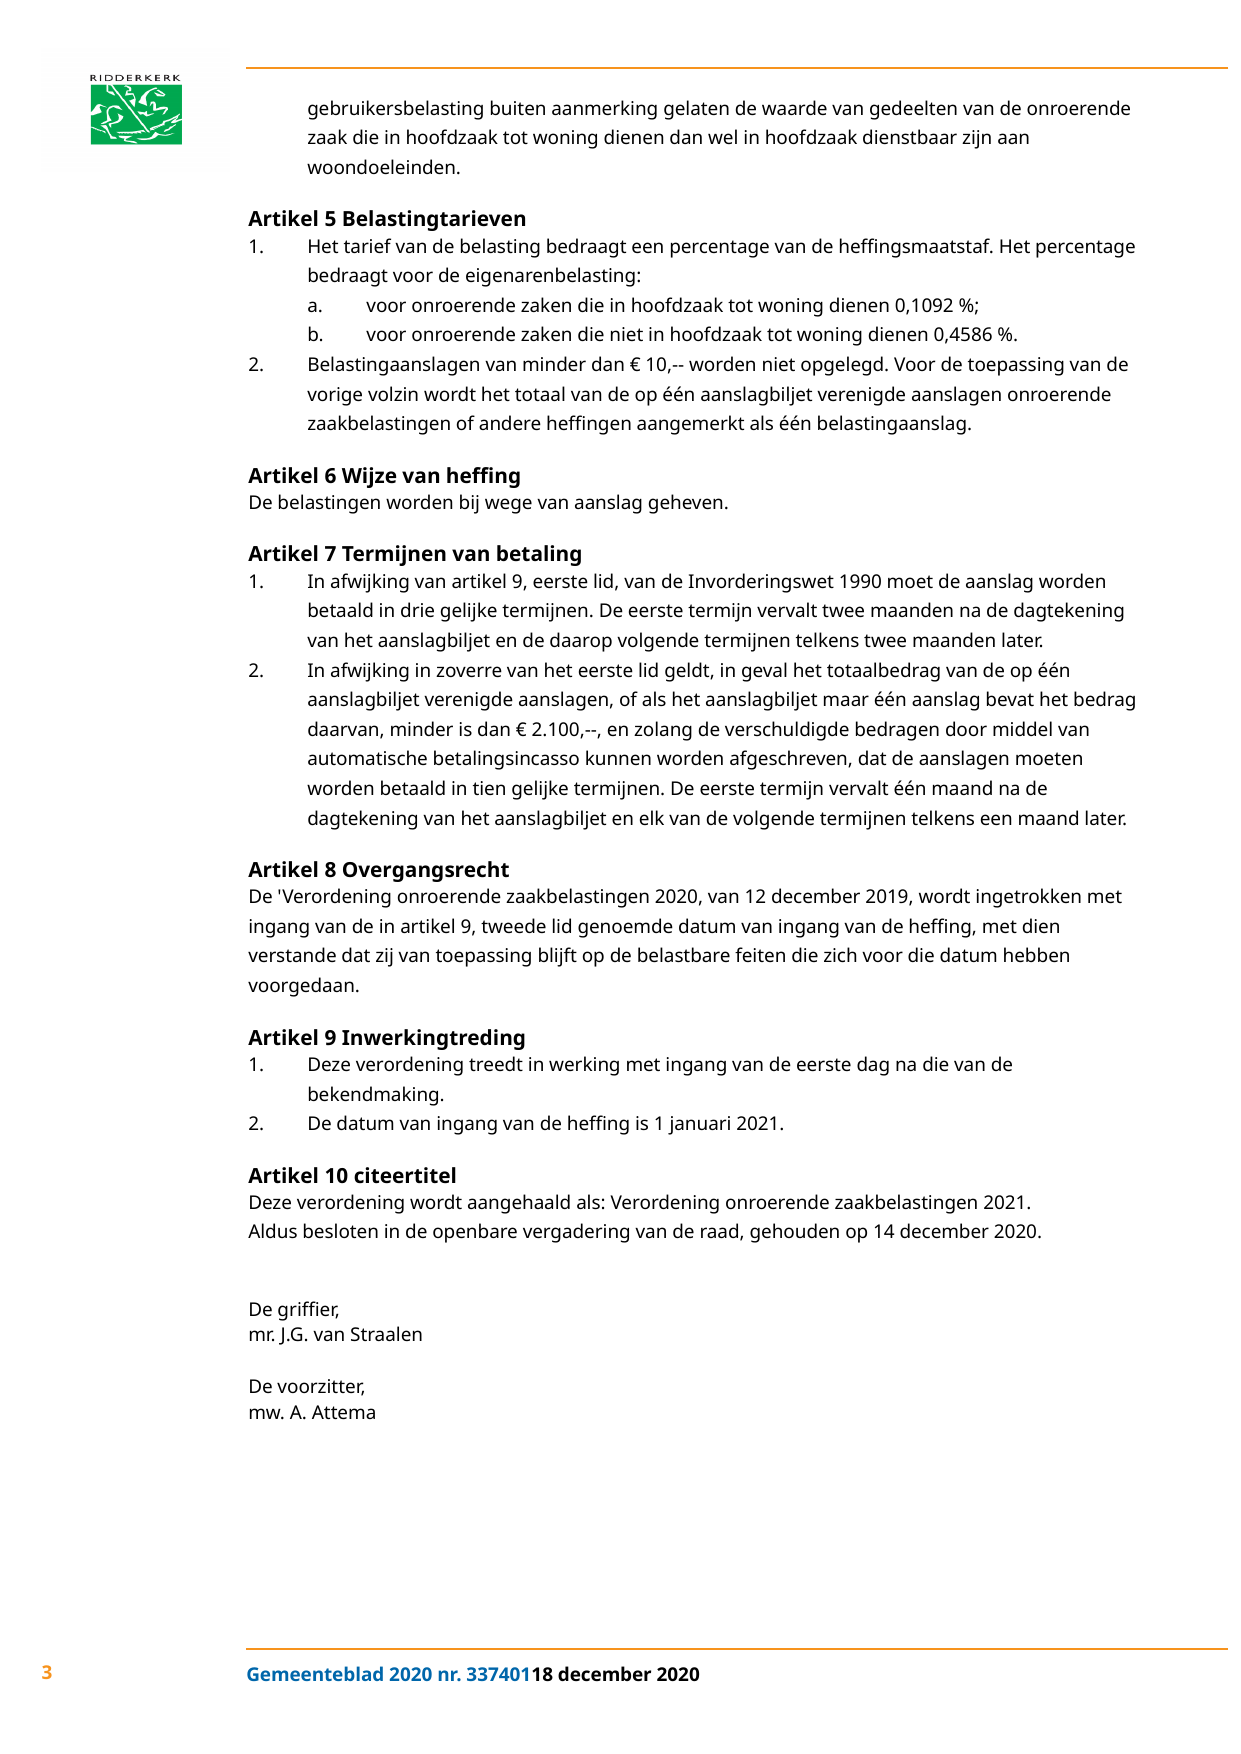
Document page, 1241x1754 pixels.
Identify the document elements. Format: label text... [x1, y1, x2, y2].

list gebruikersbelasting buiten aanmerking gelaten de waarde van gedeelten van de onroerende zaak die in hoofdzaak tot woning dienen dan wel in hoofdzaak dienstbaar zijn aan woondoeleinden. [248, 95, 1152, 180]
text Artikel 8 Overgangsrecht [248, 855, 1152, 883]
picture [41, 47, 231, 172]
text De griffier, [248, 1296, 1152, 1322]
list Deze verordening treedt in werking met ingang van de eerste dag na die van de bekendmaking. [248, 1051, 1152, 1106]
list Het tarief van de belasting bedraagt een percentage van de heffingsmaatstaf. Het percentage bedraagt voor de eigenarenbelasting: [248, 233, 1152, 288]
list voor onroerende zaken die in hoofdzaak tot woning dienen 0,1092 %; [307, 292, 1152, 318]
text De 'Verordening onroerende zaakbelastingen 2020, van 12 december 2019, wordt ingetrokken met ingang van de in artikel 9, tweede lid genoemde datum van ingang van de heffing, met dien verstande dat zij van toepassing blijft op de belastbare feiten die zich voor die datum hebben voorgedaan. [248, 883, 1152, 998]
list Belastingaanslagen van minder dan € 10,-- worden niet opgelegd. Voor de toepassing van de vorige volzin wordt het totaal van de op één aanslagbiljet verenigde aanslagen onroerende zaakbelastingen of andere heffingen aangemerkt als één belastingaanslag. [248, 351, 1152, 436]
text Artikel 5 Belastingtarieven [248, 204, 1152, 233]
list voor onroerende zaken die niet in hoofdzaak tot woning dienen 0,4586 %. [307, 322, 1152, 347]
text mr. J.G. van Straalen [248, 1322, 1152, 1347]
list In afwijking van artikel 9, eerste lid, van de Invorderingswet 1990 moet de aanslag worden betaald in drie gelijke termijnen. De eerste termijn vervalt twee maanden na de dagtekening van het aanslagbiljet en de daarop volgende termijnen telkens twee maanden later. [248, 568, 1152, 653]
text Artikel 6 Wijze van heffing [248, 461, 1152, 489]
text mw. A. Attema [248, 1399, 1152, 1424]
list De datum van ingang van de heffing is 1 januari 2021. [248, 1110, 1152, 1136]
text Artikel 9 Inwerkingtreding [248, 1023, 1152, 1051]
list In afwijking in zoverre van het eerste lid geldt, in geval het totaalbedrag van de op één aanslagbiljet verenigde aanslagen, of als het aanslagbiljet maar één aanslag bevat het bedrag daarvan, minder is dan € 2.100,--, en zolang de verschuldigde bedragen door middel van automatische betalingsincasso kunnen worden afgeschreven, dat de aanslagen moeten worden betaald in tien gelijke termijnen. De eerste termijn vervalt één maand na de dagtekening van het aanslagbiljet en elk van de volgende termijnen telkens een maand later. [248, 657, 1152, 830]
text De belastingen worden bij wege van aanslag geheven. [248, 489, 1152, 515]
text Artikel 7 Termijnen van betaling [248, 539, 1152, 568]
text Deze verordening wordt aangehaald als: Verordening onroerende zaakbelastingen 2021. [248, 1189, 1152, 1215]
text Aldus besloten in de openbare vergadering van de raad, gehouden op 14 december 2020. [248, 1219, 1152, 1244]
text Artikel 10 citeertitel [248, 1161, 1152, 1189]
text De voorzitter, [248, 1373, 1152, 1399]
